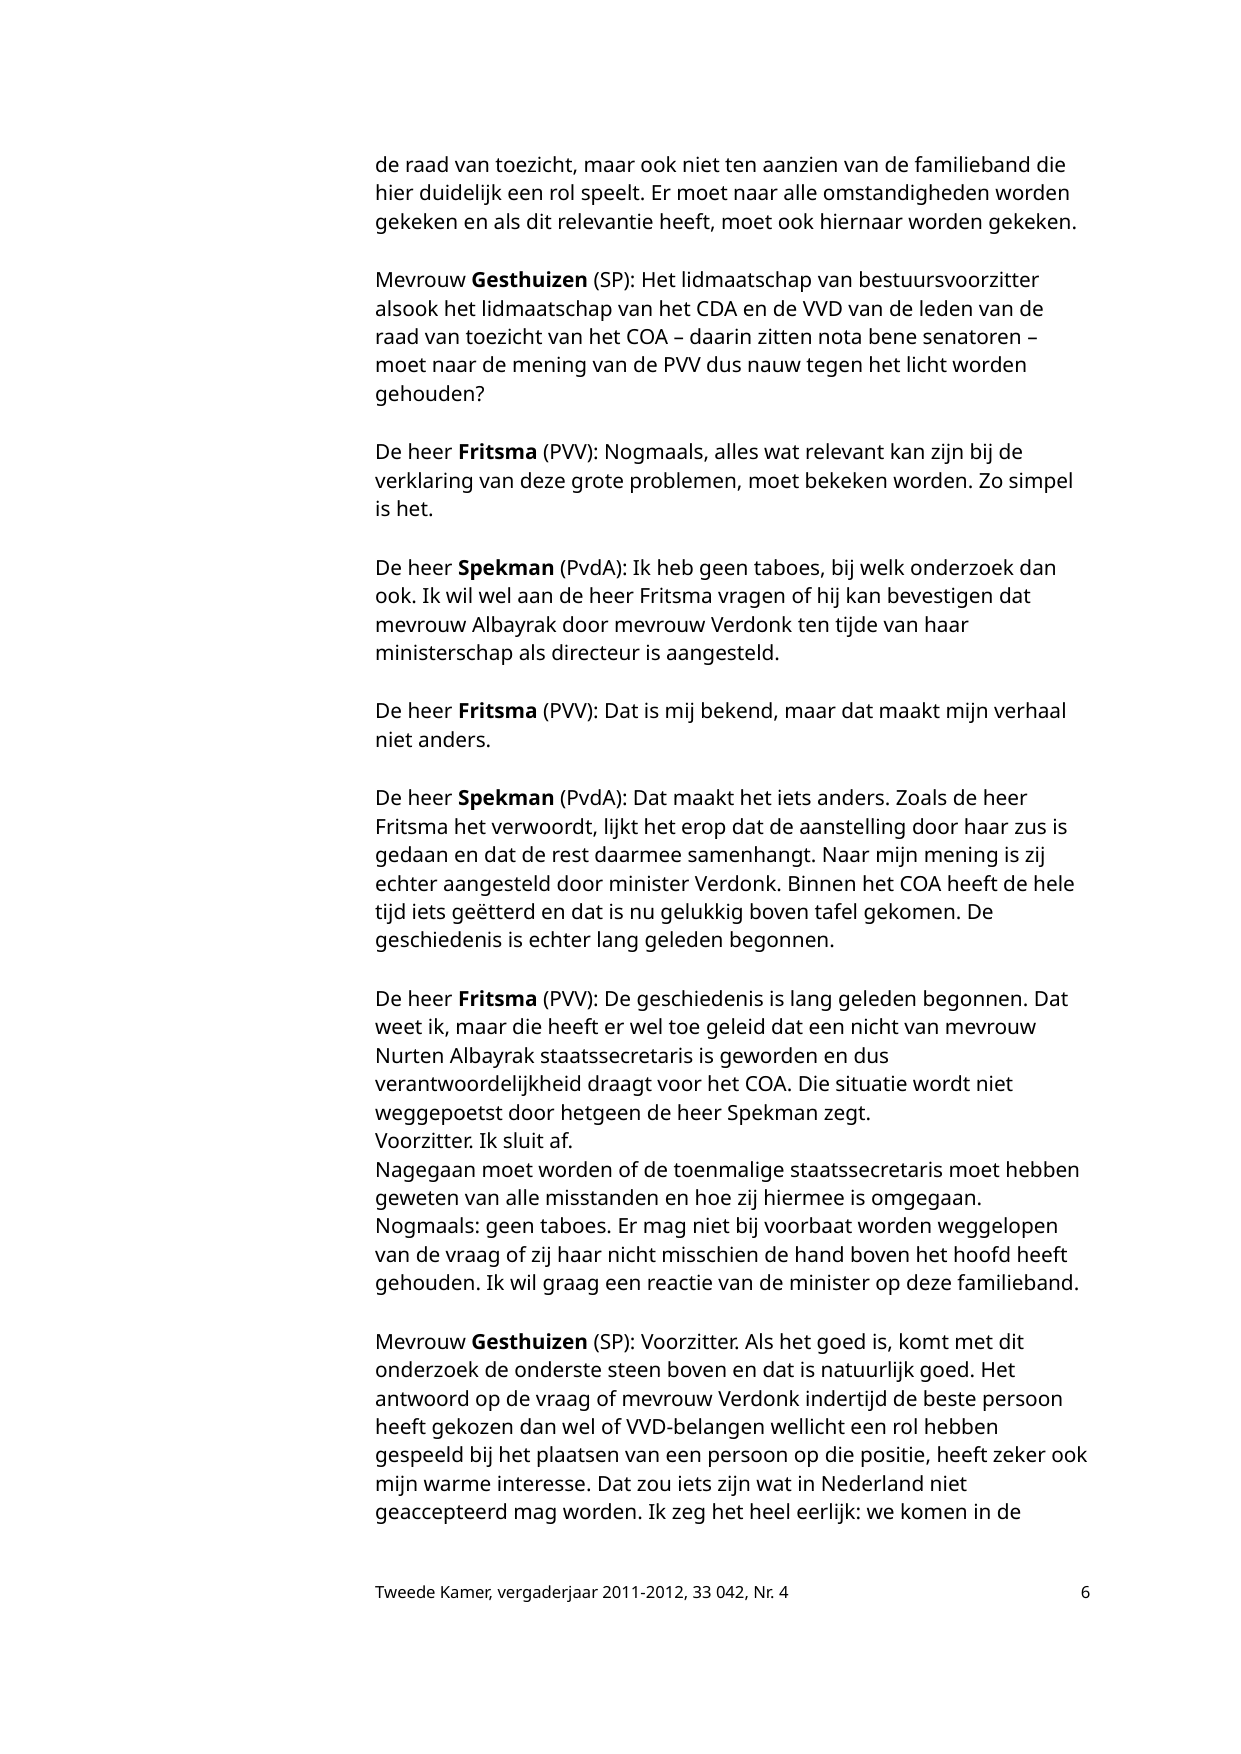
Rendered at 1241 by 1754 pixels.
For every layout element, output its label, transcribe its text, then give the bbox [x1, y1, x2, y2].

text De heer Spekman (PvdA): Ik heb geen taboes, bij welk onderzoek dan ook. Ik wil wel aan de heer Fritsma vragen of hij kan bevestigen dat mevrouw Albayrak door mevrouw Verdonk ten tijde van haar ministerschap als directeur is aangesteld. [375, 553, 1090, 667]
text De heer Spekman (PvdA): Dat maakt het iets anders. Zoals de heer Fritsma het verwoordt, lijkt het erop dat de aanstelling door haar zus is gedaan en dat de rest daarmee samenhangt. Naar mijn mening is zij echter aangesteld door minister Verdonk. Binnen het COA heeft de hele tijd iets geëtterd en dat is nu gelukkig boven tafel gekomen. De geschiedenis is echter lang geleden begonnen. [375, 783, 1090, 954]
text De heer Fritsma (PVV): Nogmaals, alles wat relevant kan zijn bij de verklaring van deze grote problemen, moet bekeken worden. Zo simpel is het. [375, 437, 1090, 523]
text Mevrouw Gesthuizen (SP): Het lidmaatschap van bestuursvoorzitter alsook het lidmaatschap van het CDA en de VVD van de leden van de raad van toezicht van het COA – daarin zitten nota bene senatoren – moet naar de mening van de PVV dus nauw tegen het licht worden gehouden? [375, 265, 1090, 407]
text Mevrouw Gesthuizen (SP): Voorzitter. Als het goed is, komt met dit onderzoek de onderste steen boven en dat is natuurlijk goed. Het antwoord op de vraag of mevrouw Verdonk indertijd de beste persoon heeft gekozen dan wel of VVD-belangen wellicht een rol hebben gespeeld bij het plaatsen van een persoon op die positie, heeft zeker ook mijn warme interesse. Dat zou iets zijn wat in Nederland niet geaccepteerd mag worden. Ik zeg het heel eerlijk: we komen in de [375, 1327, 1090, 1526]
text Nagegaan moet worden of de toenmalige staatssecretaris moet hebben geweten van alle misstanden en hoe zij hiermee is omgegaan. Nogmaals: geen taboes. Er mag niet bij voorbaat worden weggelopen van de vraag of zij haar nicht misschien de hand boven het hoofd heeft gehouden. Ik wil graag een reactie van de minister op deze familieband. [375, 1155, 1090, 1297]
text Voorzitter. Ik sluit af. [375, 1126, 1090, 1155]
text de raad van toezicht, maar ook niet ten aanzien van de familieband die hier duidelijk een rol speelt. Er moet naar alle omstandigheden worden gekeken en als dit relevantie heeft, moet ook hiernaar worden gekeken. [375, 150, 1090, 235]
text De heer Fritsma (PVV): Dat is mij bekend, maar dat maakt mijn verhaal niet anders. [375, 697, 1090, 753]
text De heer Fritsma (PVV): De geschiedenis is lang geleden begonnen. Dat weet ik, maar die heeft er wel toe geleid dat een nicht van mevrouw Nurten Albayrak staatssecretaris is geworden en dus verantwoordelijkheid draagt voor het COA. Die situatie wordt niet weggepoetst door hetgeen de heer Spekman zegt. [375, 984, 1090, 1126]
